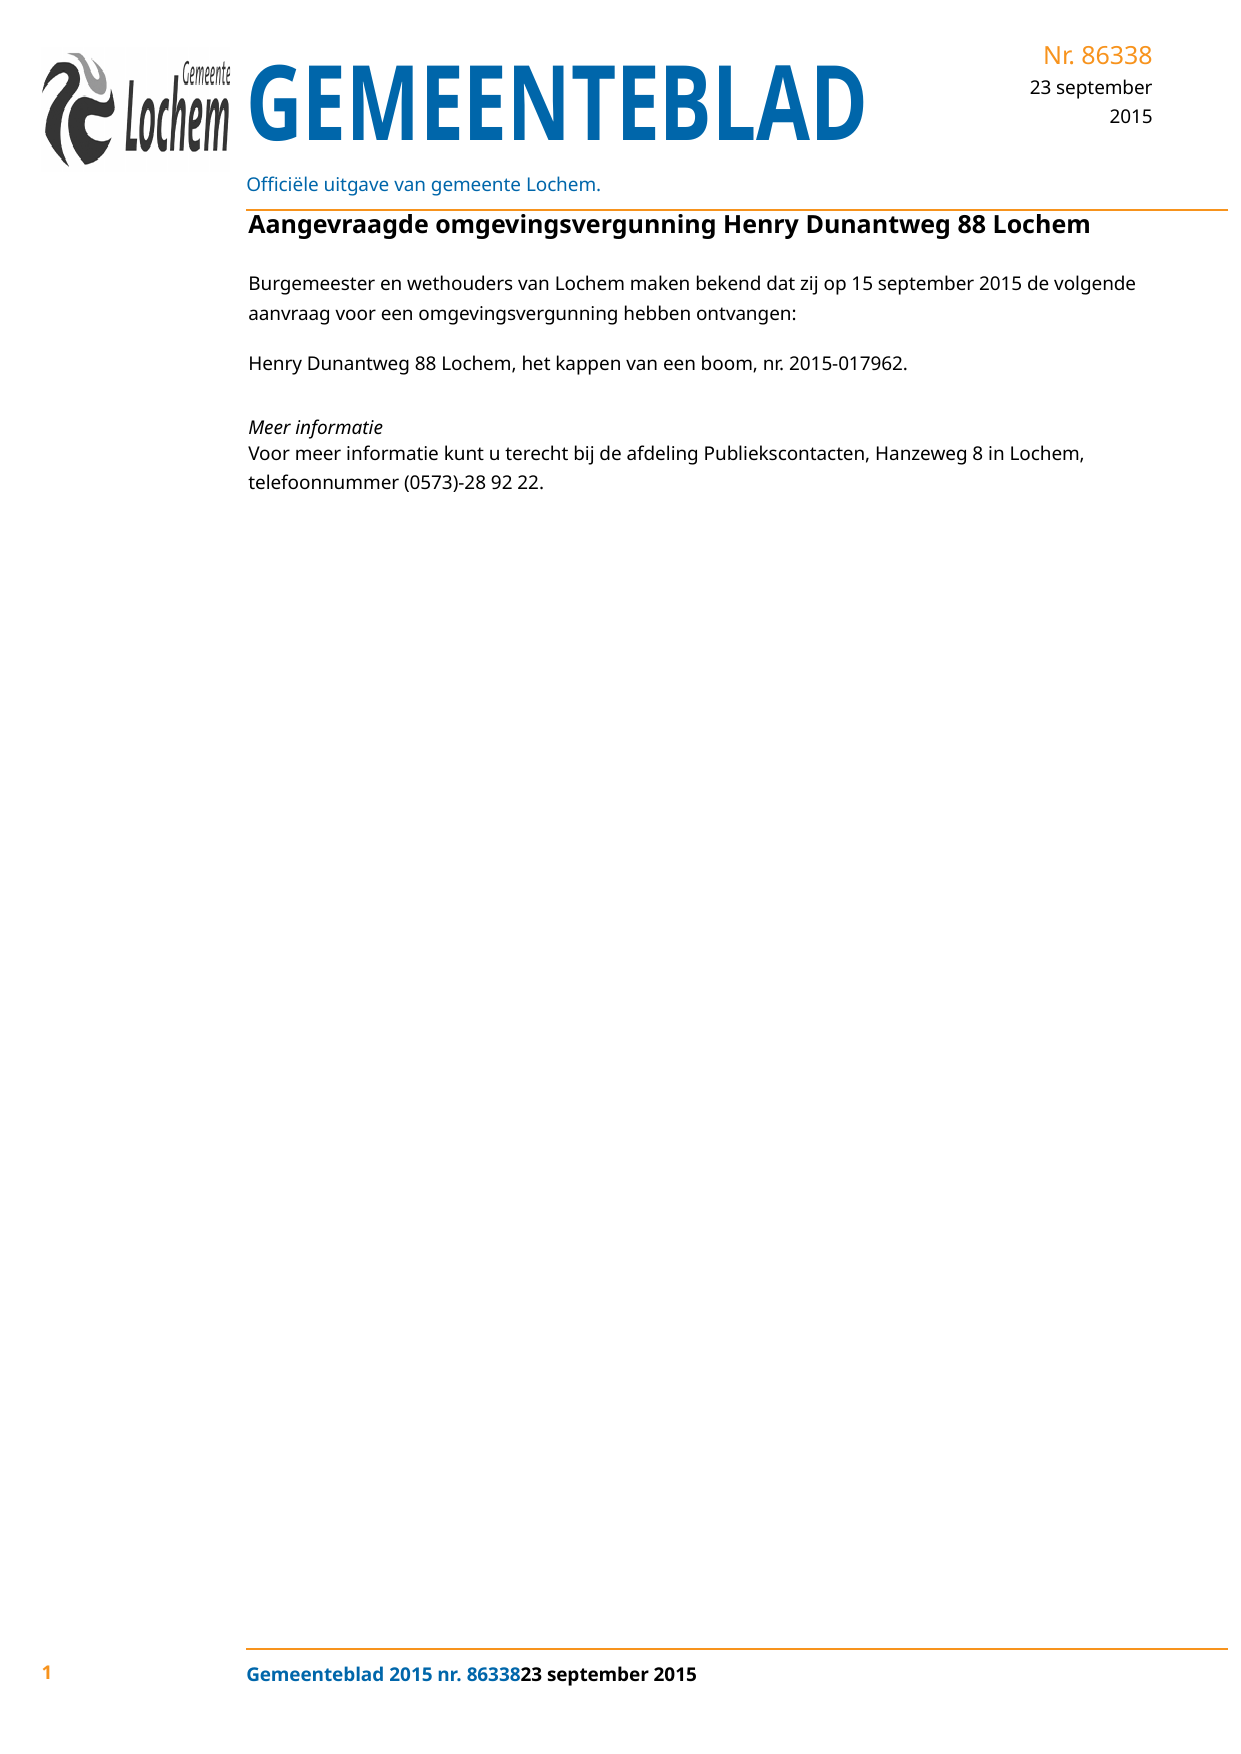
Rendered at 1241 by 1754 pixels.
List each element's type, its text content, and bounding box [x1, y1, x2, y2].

text Aangevraagde omgevingsvergunning Henry Dunantweg 88 Lochem [248, 211, 1152, 241]
text Henry Dunantweg 88 Lochem, het kappen van een boom, nr. 2015-017962. [248, 350, 1152, 376]
text Voor meer informatie kunt u terecht bij de afdeling Publiekscontacten, Hanzeweg 8 in Lochem, telefoonnummer (0573)-28 92 22. [248, 440, 1152, 495]
text Meer informatie [248, 414, 1152, 440]
text Burgemeester en wethouders van Lochem maken bekend dat zij op 15 september 2015 de volgende aanvraag voor een omgevingsvergunning hebben ontvangen: [248, 270, 1152, 326]
picture [41, 47, 231, 172]
